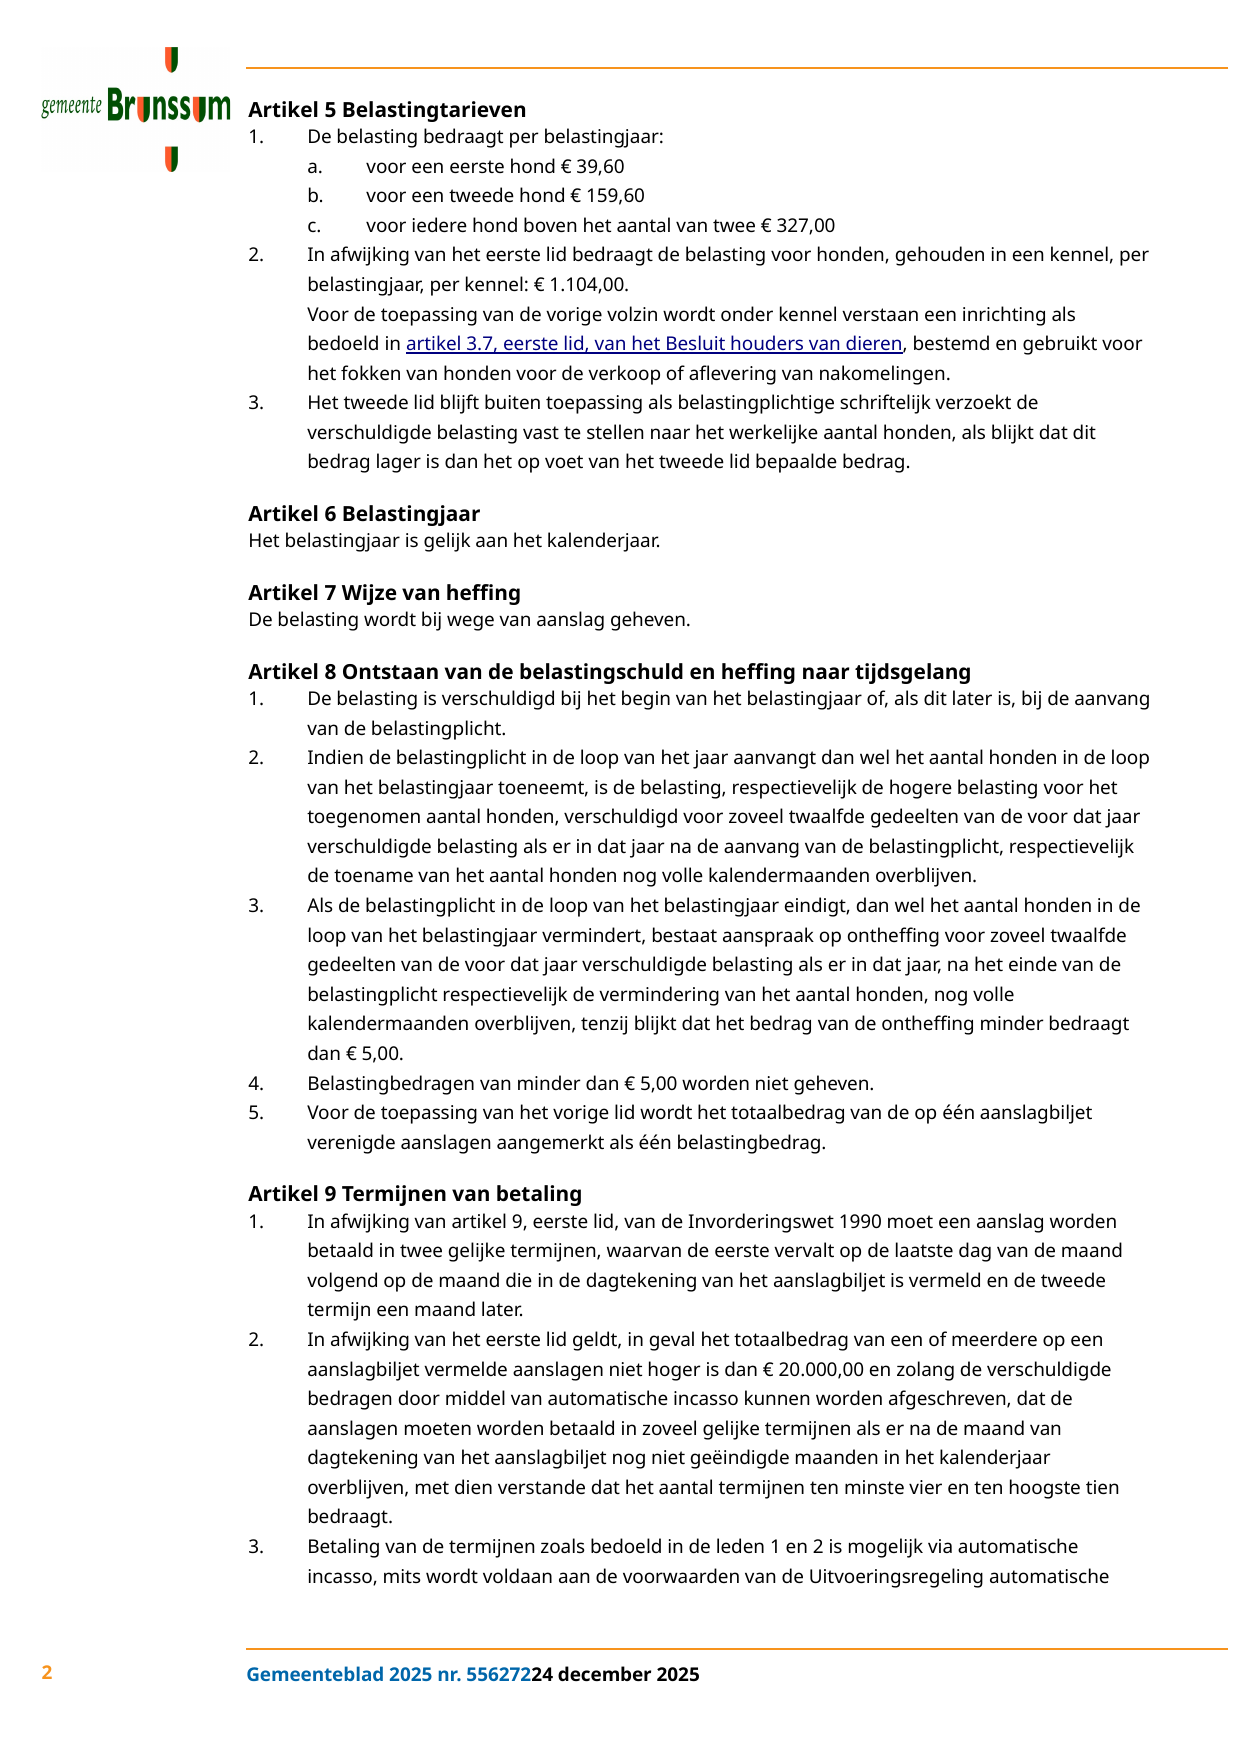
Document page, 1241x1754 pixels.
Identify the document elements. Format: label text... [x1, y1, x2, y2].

list Het tweede lid blijft buiten toepassing als belastingplichtige schriftelijk verzoekt de verschuldigde belasting vast te stellen naar het werkelijke aantal honden, als blijkt dat dit bedrag lager is dan het op voet van het tweede lid bepaalde bedrag. [248, 389, 1152, 474]
list In afwijking van het eerste lid geldt, in geval het totaalbedrag van een of meerdere op een aanslagbiljet vermelde aanslagen niet hoger is dan € 20.000,00 en zolang de verschuldigde bedragen door middel van automatische incasso kunnen worden afgeschreven, dat de aanslagen moeten worden betaald in zoveel gelijke termijnen als er na de maand van dagtekening van het aanslagbiljet nog niet geëindigde maanden in het kalenderjaar overblijven, met dien verstande dat het aantal termijnen ten minste vier en ten hoogste tien bedraagt. [248, 1326, 1152, 1529]
list In afwijking van artikel 9, eerste lid, van de Invorderingswet 1990 moet een aanslag worden betaald in twee gelijke termijnen, waarvan de eerste vervalt op de laatste dag van de maand volgend op de maand die in de dagtekening van het aanslagbiljet is vermeld en de tweede termijn een maand later. [248, 1208, 1152, 1322]
text Artikel 7 Wijze van heffing [248, 578, 1152, 606]
text De belasting wordt bij wege van aanslag geheven. [248, 606, 1152, 632]
text Artikel 8 Ontstaan van de belastingschuld en heffing naar tijdsgelang [248, 657, 1152, 685]
list voor iedere hond boven het aantal van twee € 327,00 [307, 212, 1152, 238]
list In afwijking van het eerste lid bedraagt de belasting voor honden, gehouden in een kennel, per belastingjaar, per kennel: € 1.104,00. [248, 242, 1152, 297]
text Het belastingjaar is gelijk aan het kalenderjaar. [248, 527, 1152, 553]
list Voor de toepassing van het vorige lid wordt het totaalbedrag van de op één aanslagbiljet verenigde aanslagen aangemerkt als één belastingbedrag. [248, 1099, 1152, 1155]
list De belasting bedraagt per belastingjaar: [248, 123, 1152, 149]
list De belasting is verschuldigd bij het begin van het belastingjaar of, als dit later is, bij de aanvang van de belastingplicht. [248, 685, 1152, 741]
text Artikel 9 Termijnen van betaling [248, 1179, 1152, 1208]
list Indien de belastingplicht in de loop van het jaar aanvangt dan wel het aantal honden in de loop van het belastingjaar toeneemt, is de belasting, respectievelijk de hogere belasting voor het toegenomen aantal honden, verschuldigd voor zoveel twaalfde gedeelten van de voor dat jaar verschuldigde belasting als er in dat jaar na de aanvang van de belastingplicht, respectievelijk de toename van het aantal honden nog volle kalendermaanden overblijven. [248, 744, 1152, 888]
text Artikel 6 Belastingjaar [248, 499, 1152, 527]
list Voor de toepassing van de vorige volzin wordt onder kennel verstaan een inrichting als bedoeld in artikel 3.7, eerste lid, van het Besluit houders van dieren, bestemd en gebruikt voor het fokken van honden voor de verkoop of aflevering van nakomelingen. [248, 301, 1152, 386]
list voor een eerste hond € 39,60 [307, 153, 1152, 178]
text Artikel 5 Belastingtarieven [248, 95, 1152, 123]
picture [41, 47, 231, 172]
list Betaling van de termijnen zoals bedoeld in de leden 1 en 2 is mogelijk via automatische incasso, mits wordt voldaan aan de voorwaarden van de Uitvoeringsregeling automatische [248, 1533, 1152, 1588]
list Als de belastingplicht in de loop van het belastingjaar eindigt, dan wel het aantal honden in de loop van het belastingjaar vermindert, bestaat aanspraak op ontheffing voor zoveel twaalfde gedeelten van de voor dat jaar verschuldigde belasting als er in dat jaar, na het einde van de belastingplicht respectievelijk de vermindering van het aantal honden, nog volle kalendermaanden overblijven, tenzij blijkt dat het bedrag van de ontheffing minder bedraagt dan € 5,00. [248, 892, 1152, 1066]
list voor een tweede hond € 159,60 [307, 182, 1152, 208]
list Belastingbedragen van minder dan € 5,00 worden niet geheven. [248, 1070, 1152, 1096]
